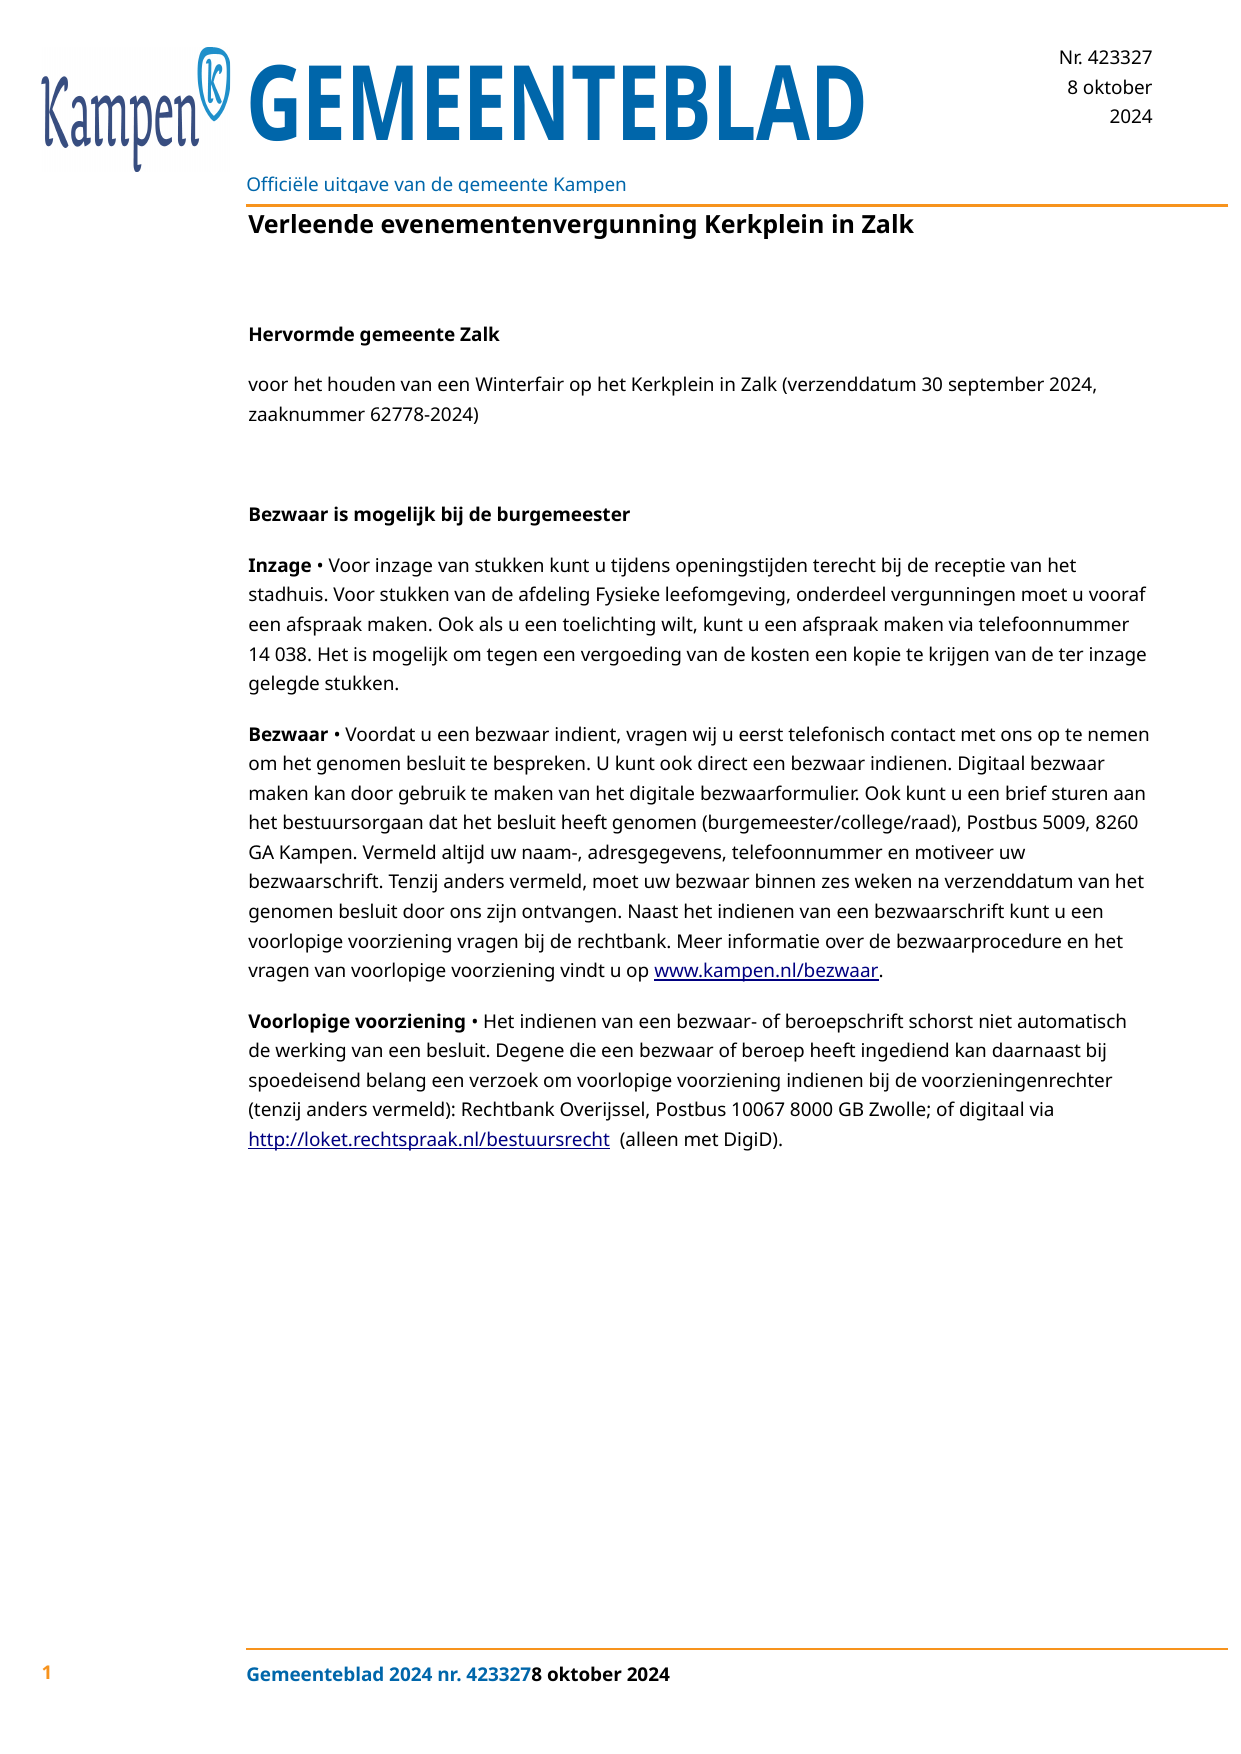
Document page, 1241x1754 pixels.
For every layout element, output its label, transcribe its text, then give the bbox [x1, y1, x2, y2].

text voor het houden van een Winterfair op het Kerkplein in Zalk (verzenddatum 30 september 2024, zaaknummer 62778-2024) [248, 371, 1152, 426]
text Inzage • Voor inzage van stukken kunt u tijdens openingstijden terecht bij de receptie van het stadhuis. Voor stukken van de afdeling Fysieke leefomgeving, onderdeel vergunningen moet u vooraf een afspraak maken. Ook als u een toelichting wilt, kunt u een afspraak maken via telefoonnummer 14 038. Het is mogelijk om tegen een vergoeding van de kosten een kopie te krijgen van de ter inzage gelegde stukken. [248, 552, 1152, 696]
picture [41, 47, 231, 172]
text Bezwaar is mogelijk bij de burgemeester [248, 502, 1152, 527]
text Bezwaar • Voordat u een bezwaar indient, vragen wij u eerst telefonisch contact met ons op te nemen om het genomen besluit te bespreken. U kunt ook direct een bezwaar indienen. Digitaal bezwaar maken kan door gebruik te maken van het digitale bezwaarformulier. Ook kunt u een brief sturen aan het bestuursorgaan dat het besluit heeft genomen (burgemeester/college/raad), Postbus 5009, 8260 GA Kampen. Vermeld altijd uw naam-, adresgegevens, telefoonnummer en motiveer uw bezwaarschrift. Tenzij anders vermeld, moet uw bezwaar binnen zes weken na verzenddatum van het genomen besluit door ons zijn ontvangen. Naast het indienen van een bezwaarschrift kunt u een voorlopige voorziening vragen bij de rechtbank. Meer informatie over de bezwaarprocedure en het vragen van voorlopige voorziening vindt u op www.kampen.nl/bezwaar. [248, 721, 1152, 983]
text Voorlopige voorziening • Het indienen van een bezwaar- of beroepschrift schorst niet automatisch de werking van een besluit. Degene die een bezwaar of beroep heeft ingediend kan daarnaast bij spoedeisend belang een verzoek om voorlopige voorziening indienen bij de voorzieningenrechter (tenzij anders vermeld): Rechtbank Overijssel, Postbus 10067 8000 GB Zwolle; of digitaal via http://loket.rechtspraak.nl/bestuursrecht (alleen met DigiD). [248, 1008, 1152, 1152]
text Verleende evenementenvergunning Kerkplein in Zalk [248, 207, 1152, 241]
text Hervormde gemeente Zalk [248, 321, 1152, 346]
